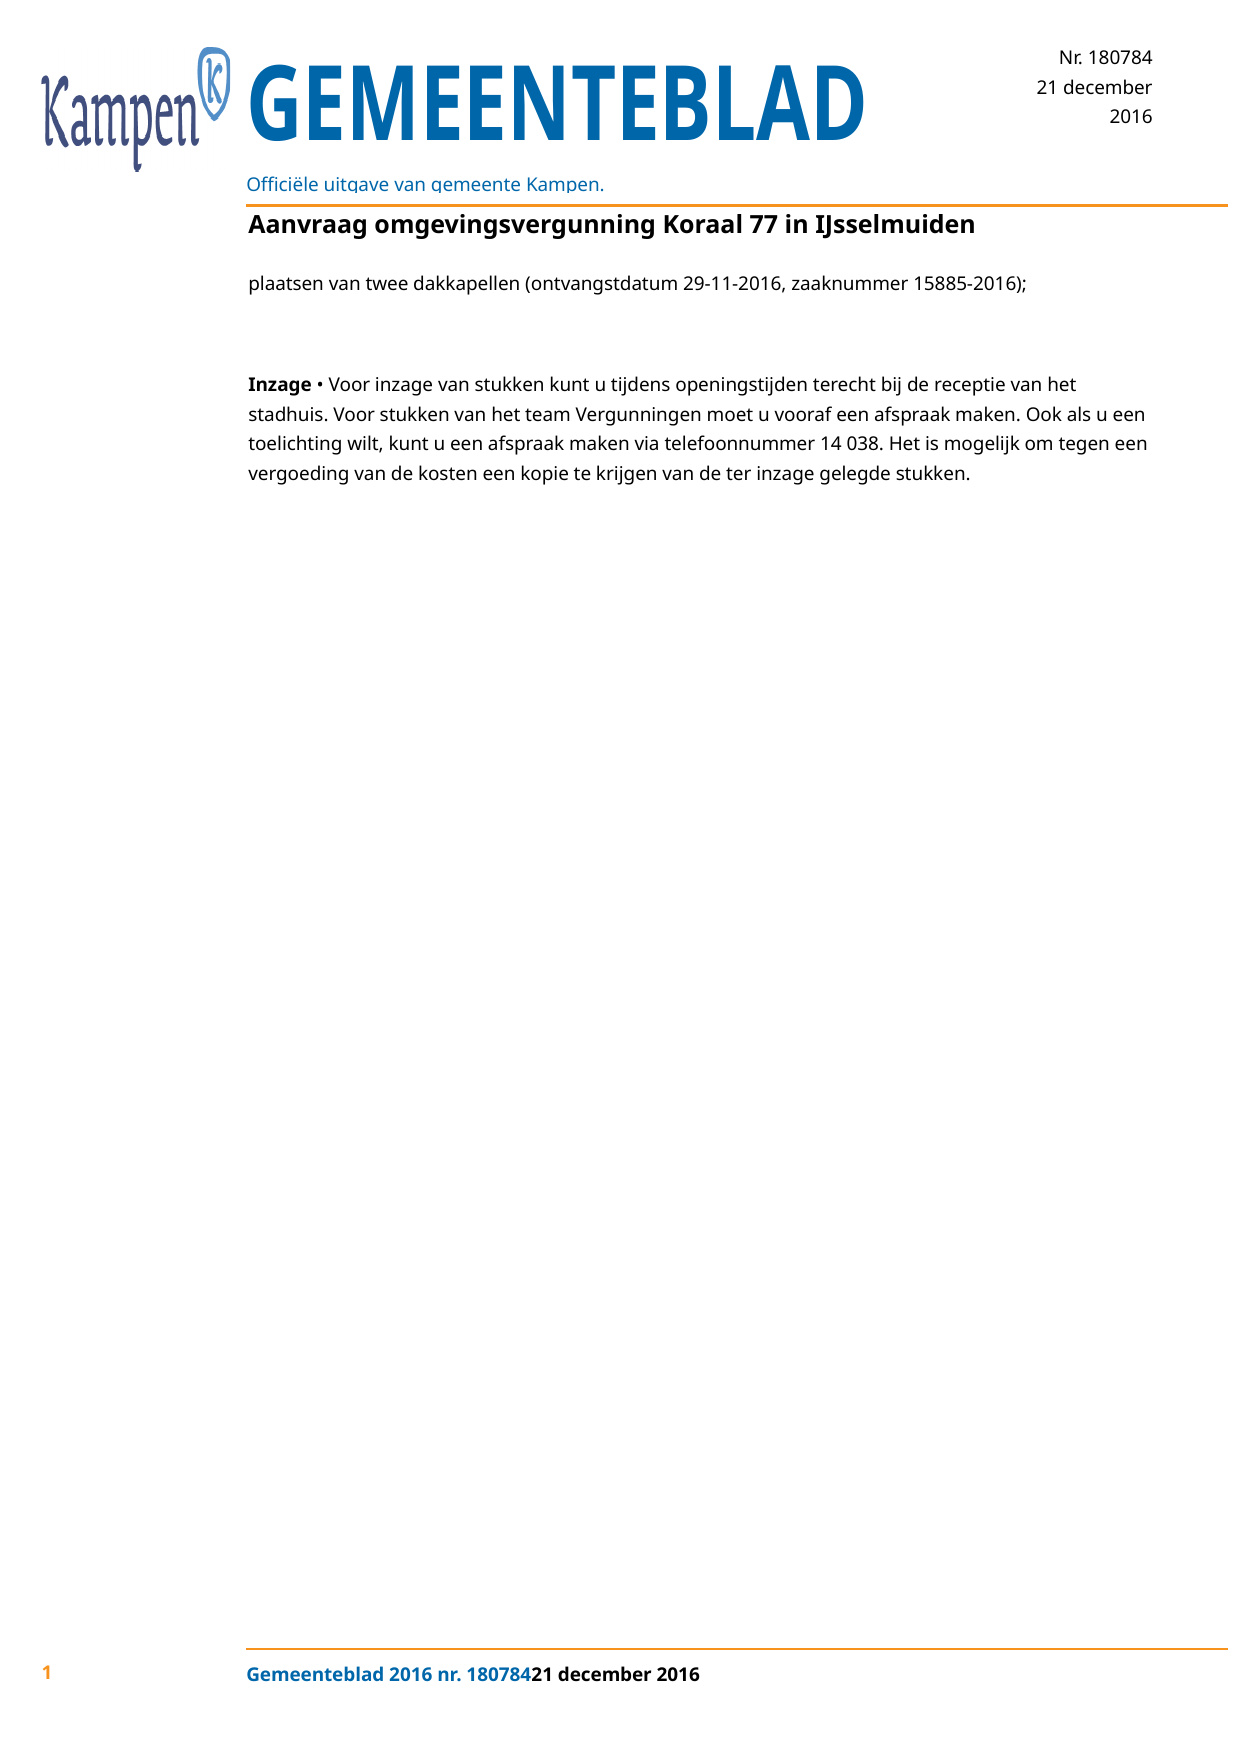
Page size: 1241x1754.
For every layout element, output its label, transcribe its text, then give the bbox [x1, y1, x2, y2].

text Aanvraag omgevingsvergunning Koraal 77 in IJsselmuiden [248, 207, 1152, 241]
text plaatsen van twee dakkapellen (ontvangstdatum 29-11-2016, zaaknummer 15885-2016); [248, 270, 1152, 296]
text Inzage • Voor inzage van stukken kunt u tijdens openingstijden terecht bij de receptie van het stadhuis. Voor stukken van het team Vergunningen moet u vooraf een afspraak maken. Ook als u een toelichting wilt, kunt u een afspraak maken via telefoonnummer 14 038. Het is mogelijk om tegen een vergoeding van de kosten een kopie te krijgen van de ter inzage gelegde stukken. [248, 371, 1152, 486]
picture [41, 47, 231, 172]
